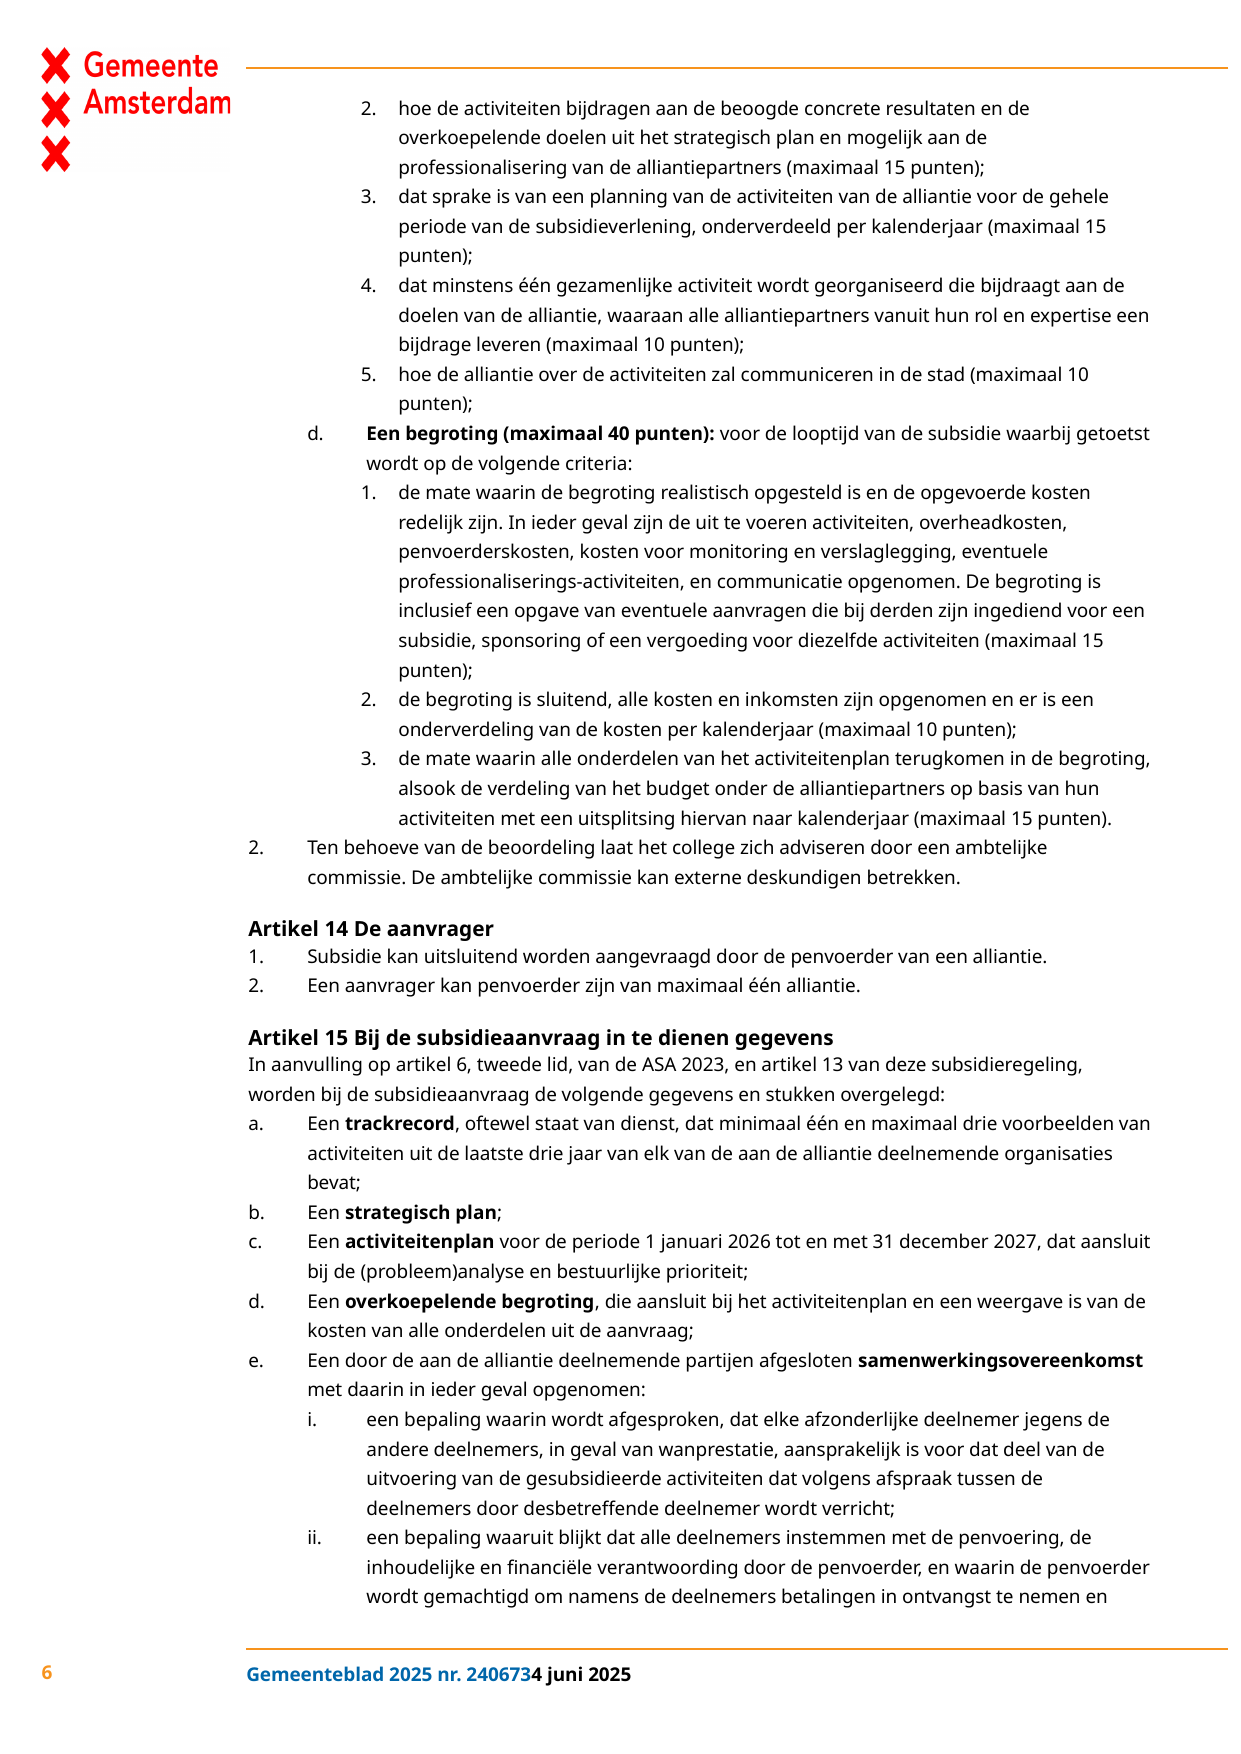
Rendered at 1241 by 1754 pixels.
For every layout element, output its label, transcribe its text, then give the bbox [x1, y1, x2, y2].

list hoe de activiteiten bijdragen aan de beoogde concrete resultaten en de overkoepelende doelen uit het strategisch plan en mogelijk aan de professionalisering van de alliantiepartners (maximaal 15 punten); [361, 95, 1152, 180]
text Artikel 14 De aanvrager [248, 914, 1152, 943]
list Een aanvrager kan penvoerder zijn van maximaal één alliantie. [248, 972, 1152, 998]
list dat sprake is van een planning van de activiteiten van de alliantie voor de gehele periode van de subsidieverlening, onderverdeeld per kalenderjaar (maximaal 15 punten); [361, 183, 1152, 268]
list Ten behoeve van de beoordeling laat het college zich adviseren door een ambtelijke commissie. De ambtelijke commissie kan externe deskundigen betrekken. [248, 834, 1152, 890]
text Artikel 15 Bij de subsidieaanvraag in te dienen gegevens [248, 1023, 1152, 1051]
list een bepaling waaruit blijkt dat alle deelnemers instemmen met de penvoering, de inhoudelijke en financiële verantwoording door de penvoerder, en waarin de penvoerder wordt gemachtigd om namens de deelnemers betalingen in ontvangst te nemen en [307, 1524, 1152, 1609]
list Een strategisch plan; [248, 1199, 1152, 1225]
list hoe de alliantie over de activiteiten zal communiceren in de stad (maximaal 10 punten); [361, 361, 1152, 416]
list de mate waarin de begroting realistisch opgesteld is en de opgevoerde kosten redelijk zijn. In ieder geval zijn de uit te voeren activiteiten, overheadkosten, penvoerderskosten, kosten voor monitoring en verslaglegging, eventuele professionaliserings-activiteiten, en communicatie opgenomen. De begroting is inclusief een opgave van eventuele aanvragen die bij derden zijn ingediend voor een subsidie, sponsoring of een vergoeding voor diezelfde activiteiten (maximaal 15 punten); [361, 479, 1152, 683]
list Een door de aan de alliantie deelnemende partijen afgesloten samenwerkingsovereenkomst met daarin in ieder geval opgenomen: [248, 1347, 1152, 1402]
list de begroting is sluitend, alle kosten en inkomsten zijn opgenomen en er is een onderverdeling van de kosten per kalenderjaar (maximaal 10 punten); [361, 686, 1152, 742]
list de mate waarin alle onderdelen van het activiteitenplan terugkomen in de begroting, alsook de verdeling van het budget onder de alliantiepartners op basis van hun activiteiten met een uitsplitsing hiervan naar kalenderjaar (maximaal 15 punten). [361, 746, 1152, 831]
list Een begroting (maximaal 40 punten): voor de looptijd van de subsidie waarbij getoetst wordt op de volgende criteria: [307, 420, 1152, 476]
text In aanvulling op artikel 6, tweede lid, van de ASA 2023, en artikel 13 van deze subsidieregeling, worden bij de subsidieaanvraag de volgende gegevens en stukken overgelegd: [248, 1051, 1152, 1107]
list Een trackrecord, oftewel staat van dienst, dat minimaal één en maximaal drie voorbeelden van activiteiten uit de laatste drie jaar van elk van de aan de alliantie deelnemende organisaties bevat; [248, 1110, 1152, 1195]
picture [41, 47, 231, 172]
list Een activiteitenplan voor de periode 1 januari 2026 tot en met 31 december 2027, dat aansluit bij de (probleem)analyse en bestuurlijke prioriteit; [248, 1229, 1152, 1284]
list een bepaling waarin wordt afgesproken, dat elke afzonderlijke deelnemer jegens de andere deelnemers, in geval van wanprestatie, aansprakelijk is voor dat deel van de uitvoering van de gesubsidieerde activiteiten dat volgens afspraak tussen de deelnemers door desbetreffende deelnemer wordt verricht; [307, 1406, 1152, 1521]
list Subsidie kan uitsluitend worden aangevraagd door de penvoerder van een alliantie. [248, 943, 1152, 968]
list dat minstens één gezamenlijke activiteit wordt georganiseerd die bijdraagt aan de doelen van de alliantie, waaraan alle alliantiepartners vanuit hun rol en expertise een bijdrage leveren (maximaal 10 punten); [361, 272, 1152, 357]
list Een overkoepelende begroting, die aansluit bij het activiteitenplan en een weergave is van de kosten van alle onderdelen uit de aanvraag; [248, 1288, 1152, 1343]
